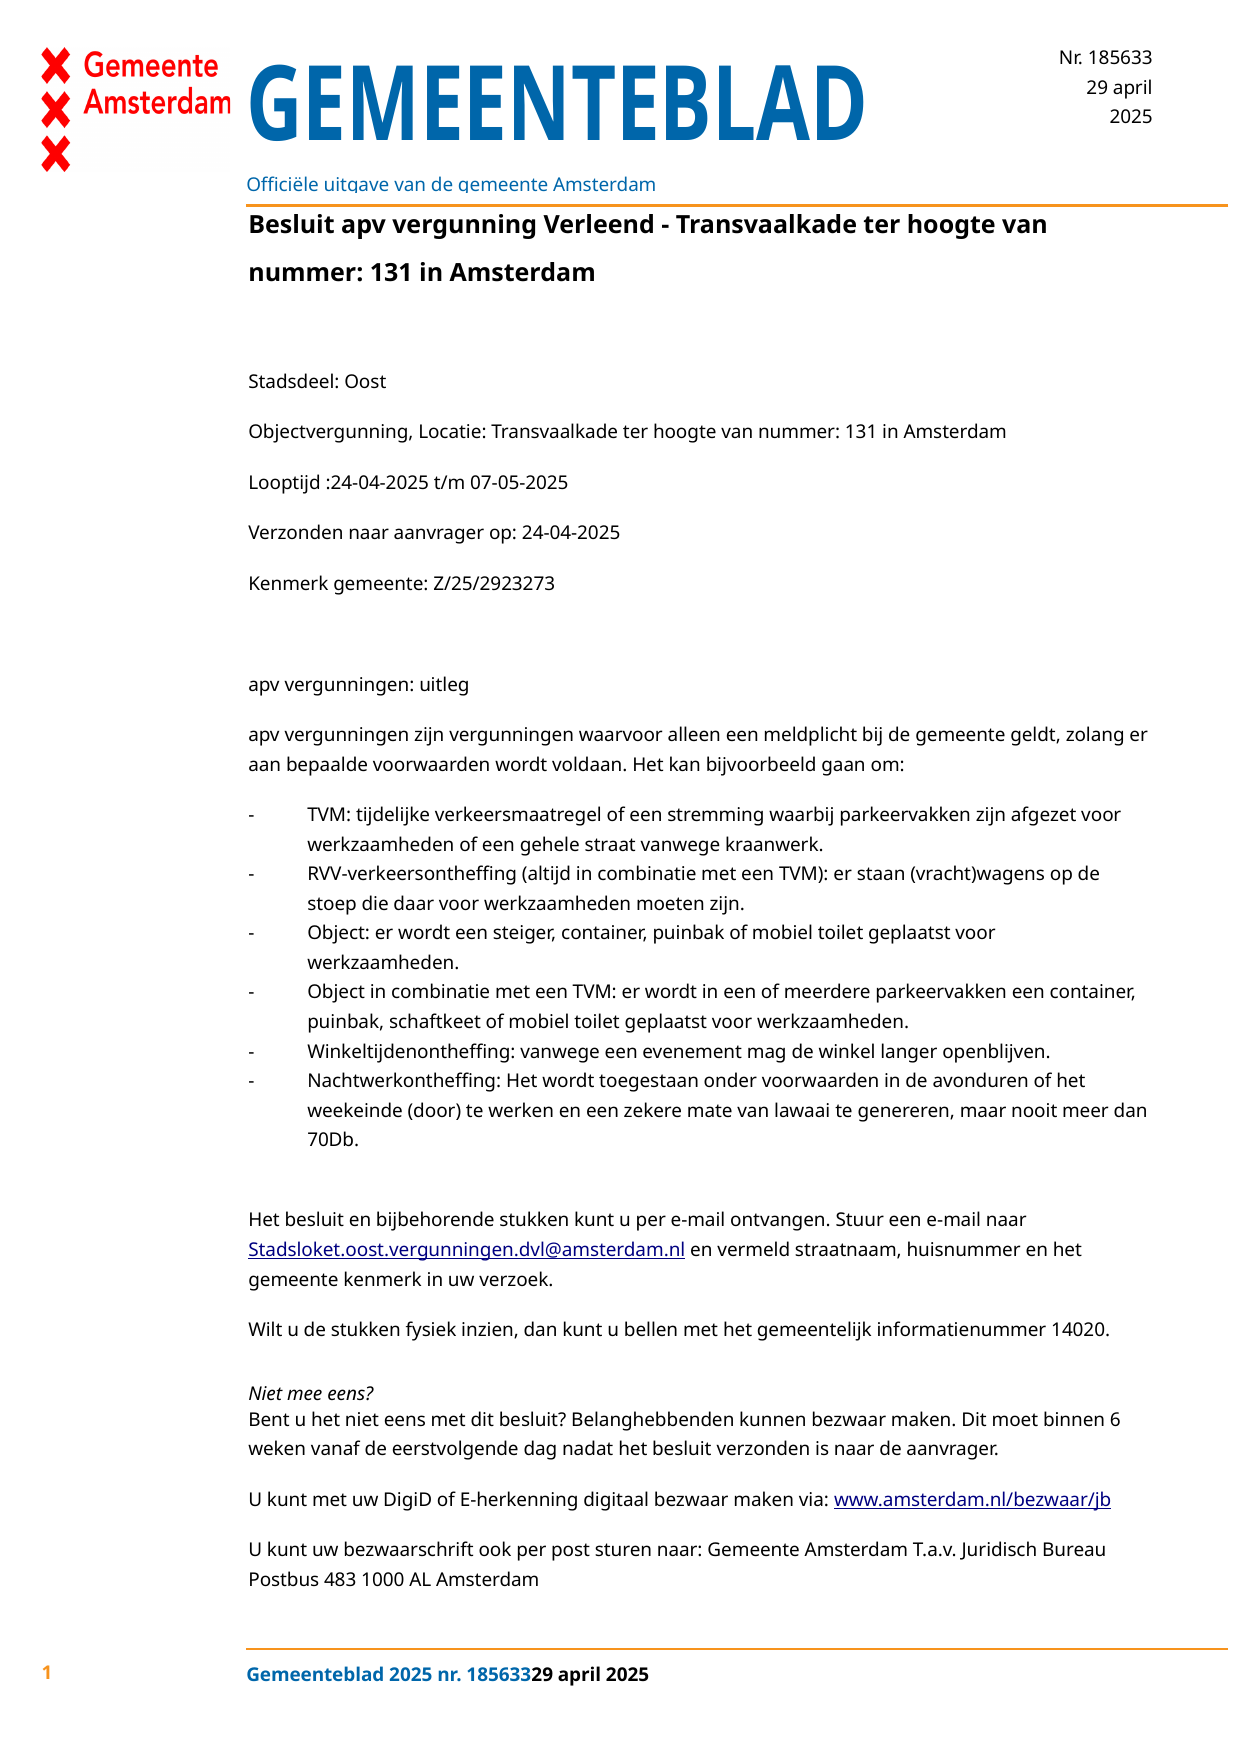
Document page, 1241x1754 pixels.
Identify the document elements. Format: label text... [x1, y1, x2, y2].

text U kunt met uw DigiD of E-herkenning digitaal bezwaar maken via: www.amsterdam.nl/bezwaar/jb [248, 1486, 1152, 1512]
text U kunt uw bezwaarschrift ook per post sturen naar: Gemeente Amsterdam T.a.v. Juridisch Bureau Postbus 483 1000 AL Amsterdam [248, 1536, 1152, 1592]
list RVV-verkeersontheffing (altijd in combinatie met een TVM): er staan (vracht)wagens op de stoep die daar voor werkzaamheden moeten zijn. [248, 860, 1152, 916]
text Verzonden naar aanvrager op: 24-04-2025 [248, 519, 1152, 545]
picture [41, 47, 231, 172]
text Bent u het niet eens met dit besluit? Belanghebbenden kunnen bezwaar maken. Dit moet binnen 6 weken vanaf de eerstvolgende dag nadat het besluit verzonden is naar de aanvrager. [248, 1406, 1152, 1461]
text Stadsdeel: Oost [248, 368, 1152, 394]
text Looptijd :24-04-2025 t/m 07-05-2025 [248, 469, 1152, 495]
text Objectvergunning, Locatie: Transvaalkade ter hoogte van nummer: 131 in Amsterdam [248, 419, 1152, 444]
text Wilt u de stukken fysiek inzien, dan kunt u bellen met het gemeentelijk informatienummer 14020. [248, 1316, 1152, 1342]
text Het besluit en bijbehorende stukken kunt u per e-mail ontvangen. Stuur een e-mail naar Stadsloket.oost.vergunningen.dvl@amsterdam.nl en vermeld straatnaam, huisnummer en het gemeente kenmerk in uw verzoek. [248, 1207, 1152, 1292]
text Niet mee eens? [248, 1380, 1152, 1406]
list Object in combinatie met een TVM: er wordt in een of meerdere parkeervakken een container, puinbak, schaftkeet of mobiel toilet geplaatst voor werkzaamheden. [248, 979, 1152, 1034]
text apv vergunningen: uitleg [248, 671, 1152, 697]
text Besluit apv vergunning Verleend - Transvaalkade ter hoogte van nummer: 131 in Amsterdam [248, 207, 1152, 288]
text Kenmerk gemeente: Z/25/2923273 [248, 570, 1152, 596]
list Nachtwerkontheffing: Het wordt toegestaan onder voorwaarden in de avonduren of het weekeinde (door) te werken en een zekere mate van lawaai te genereren, maar nooit meer dan 70Db. [248, 1067, 1152, 1152]
list TVM: tijdelijke verkeersmaatregel of een stremming waarbij parkeervakken zijn afgezet voor werkzaamheden of een gehele straat vanwege kraanwerk. [248, 801, 1152, 857]
list Object: er wordt een steiger, container, puinbak of mobiel toilet geplaatst voor werkzaamheden. [248, 919, 1152, 975]
text apv vergunningen zijn vergunningen waarvoor alleen een meldplicht bij de gemeente geldt, zolang er aan bepaalde voorwaarden wordt voldaan. Het kan bijvoorbeeld gaan om: [248, 721, 1152, 777]
list Winkeltijdenontheffing: vanwege een evenement mag de winkel langer openblijven. [248, 1038, 1152, 1064]
